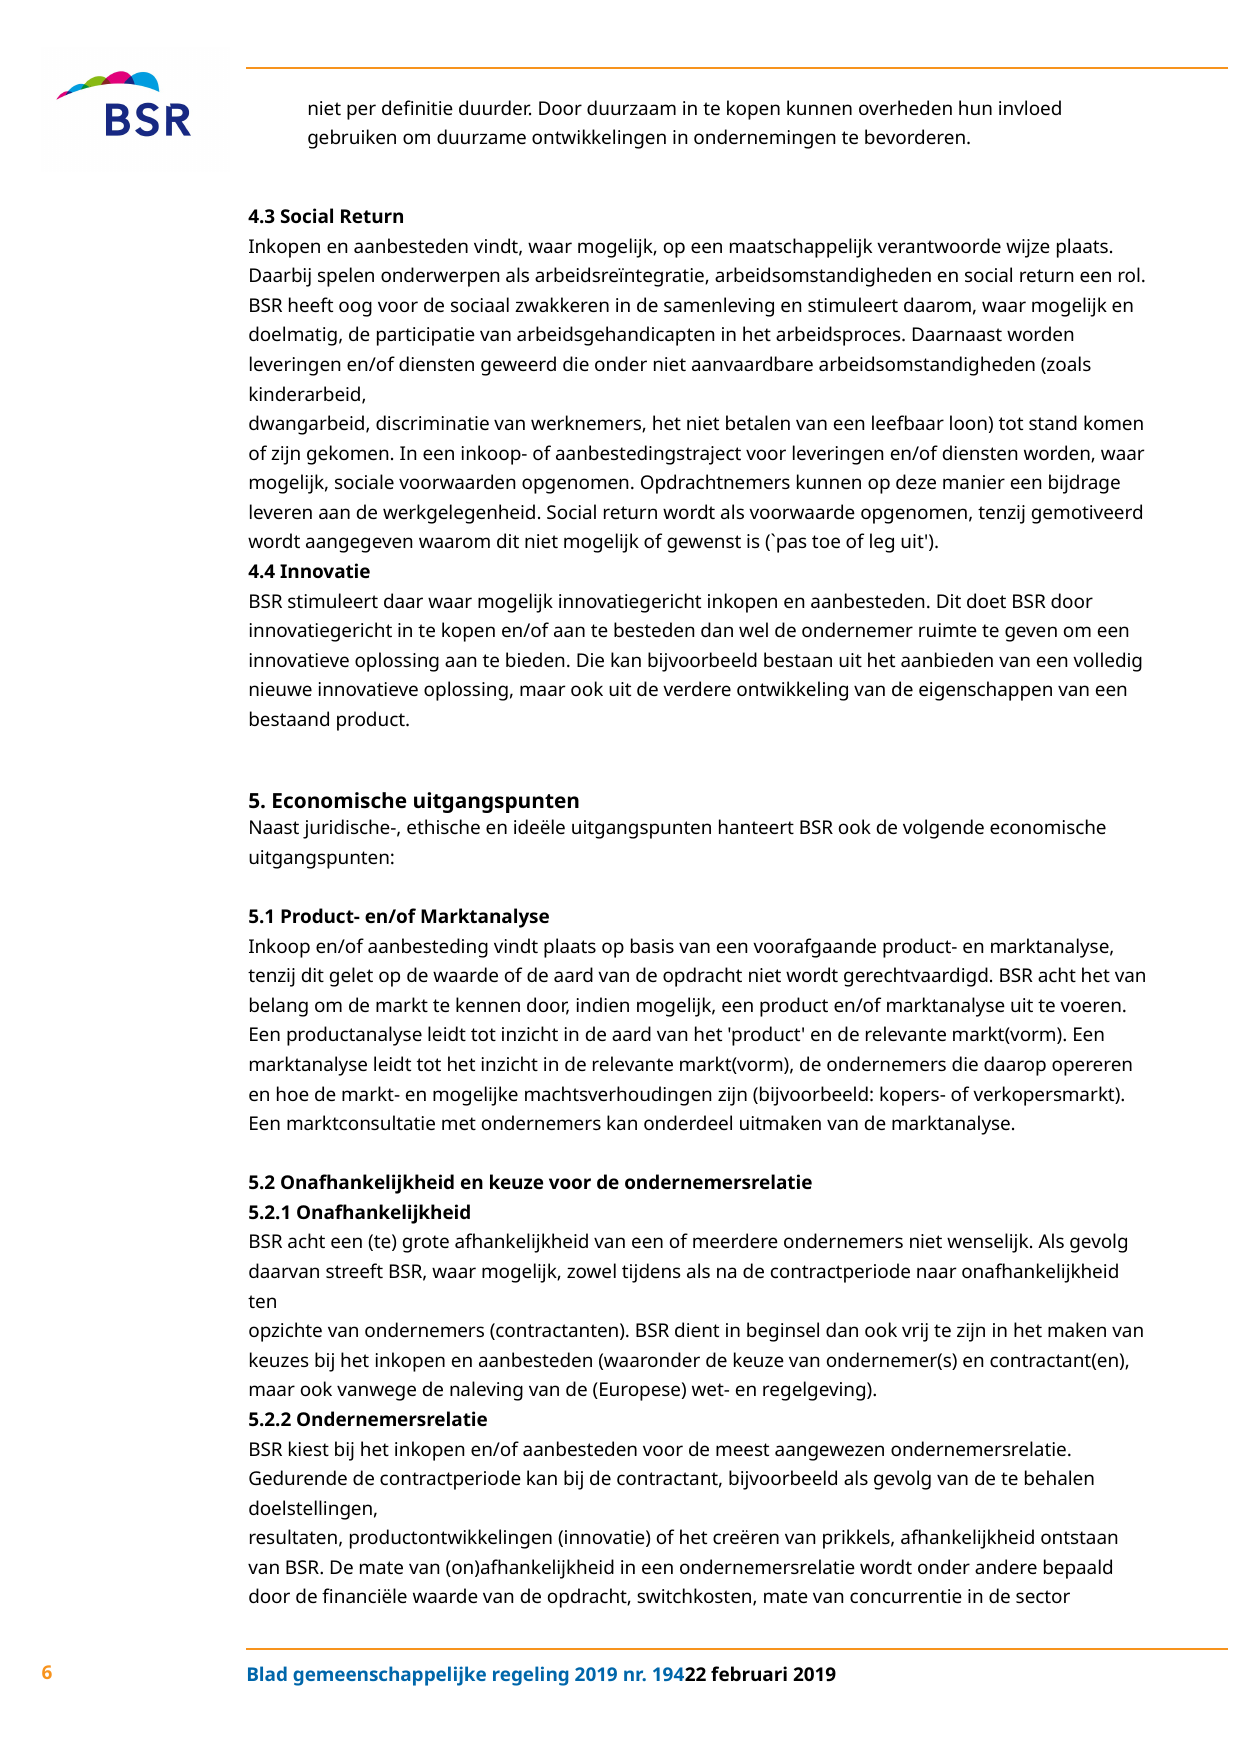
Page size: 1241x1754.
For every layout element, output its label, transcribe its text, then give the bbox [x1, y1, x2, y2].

text Inkopen en aanbesteden vindt, waar mogelijk, op een maatschappelijk verantwoorde wijze plaats. Daarbij spelen onderwerpen als arbeidsreïntegratie, arbeidsomstandigheden en social return een rol. BSR heeft oog voor de sociaal zwakkeren in de samenleving en stimuleert daarom, waar mogelijk en [248, 233, 1152, 318]
text 5.1 Product- en/of Marktanalyse [248, 903, 1152, 929]
text 5.2.2 Ondernemersrelatie [248, 1406, 1152, 1432]
text 5.2.1 Onafhankelijkheid [248, 1199, 1152, 1225]
text bestaand product. [248, 706, 1152, 732]
text 4.4 Innovatie [248, 558, 1152, 584]
text BSR stimuleert daar waar mogelijk innovatiegericht inkopen en aanbesteden. Dit doet BSR door innovatiegericht in te kopen en/of aan te besteden dan wel de ondernemer ruimte te geven om een [248, 588, 1152, 643]
text dwangarbeid, discriminatie van werknemers, het niet betalen van een leefbaar loon) tot stand komen of zijn gekomen. In een inkoop- of aanbestedingstraject voor leveringen en/of diensten worden, waar [248, 410, 1152, 466]
list niet per definitie duurder. Door duurzaam in te kopen kunnen overheden hun invloed gebruiken om duurzame ontwikkelingen in ondernemingen te bevorderen. [248, 95, 1152, 150]
text 5.2 Onafhankelijkheid en keuze voor de ondernemersrelatie [248, 1169, 1152, 1195]
text resultaten, productontwikkelingen (innovatie) of het creëren van prikkels, afhankelijkheid ontstaan van BSR. De mate van (on)afhankelijkheid in een ondernemersrelatie wordt onder andere bepaald door de financiële waarde van de opdracht, switchkosten, mate van concurrentie in de sector [248, 1524, 1152, 1609]
text doelmatig, de participatie van arbeidsgehandicapten in het arbeidsproces. Daarnaast worden leveringen en/of diensten geweerd die onder niet aanvaardbare arbeidsomstandigheden (zoals kinderarbeid, [248, 322, 1152, 406]
text Inkoop en/of aanbesteding vindt plaats op basis van een voorafgaande product- en marktanalyse, tenzij dit gelet op de waarde of de aard van de opdracht niet wordt gerechtvaardigd. BSR acht het van belang om de markt te kennen door, indien mogelijk, een product en/of marktanalyse uit te voeren. Een productanalyse leidt tot inzicht in de aard van het 'product' en de relevante markt(vorm). Een marktanalyse leidt tot het inzicht in de relevante markt(vorm), de ondernemers die daarop opereren en hoe de markt- en mogelijke machtsverhoudingen zijn (bijvoorbeeld: kopers- of verkopersmarkt). Een marktconsultatie met ondernemers kan onderdeel uitmaken van de marktanalyse. [248, 933, 1152, 1136]
text Naast juridische-, ethische en ideële uitgangspunten hanteert BSR ook de volgende economische [248, 814, 1152, 840]
text BSR acht een (te) grote afhankelijkheid van een of meerdere ondernemers niet wenselijk. Als gevolg daarvan streeft BSR, waar mogelijk, zowel tijdens als na de contractperiode naar onafhankelijkheid ten [248, 1229, 1152, 1314]
text opzichte van ondernemers (contractanten). BSR dient in beginsel dan ook vrij te zijn in het maken van keuzes bij het inkopen en aanbesteden (waaronder de keuze van ondernemer(s) en contractant(en), maar ook vanwege de naleving van de (Europese) wet- en regelgeving). [248, 1317, 1152, 1402]
text mogelijk, sociale voorwaarden opgenomen. Opdrachtnemers kunnen op deze manier een bijdrage leveren aan de werkgelegenheid. Social return wordt als voorwaarde opgenomen, tenzij gemotiveerd wordt aangegeven waarom dit niet mogelijk of gewenst is (`pas toe of leg uit'). [248, 469, 1152, 554]
picture [41, 47, 231, 172]
text innovatieve oplossing aan te bieden. Die kan bijvoorbeeld bestaan uit het aanbieden van een volledig nieuwe innovatieve oplossing, maar ook uit de verdere ontwikkeling van de eigenschappen van een [248, 647, 1152, 702]
text uitgangspunten: [248, 844, 1152, 870]
text 5. Economische uitgangspunten [248, 786, 1152, 814]
text BSR kiest bij het inkopen en/of aanbesteden voor de meest aangewezen ondernemersrelatie. Gedurende de contractperiode kan bij de contractant, bijvoorbeeld als gevolg van de te behalen doelstellingen, [248, 1436, 1152, 1521]
text 4.3 Social Return [248, 203, 1152, 229]
